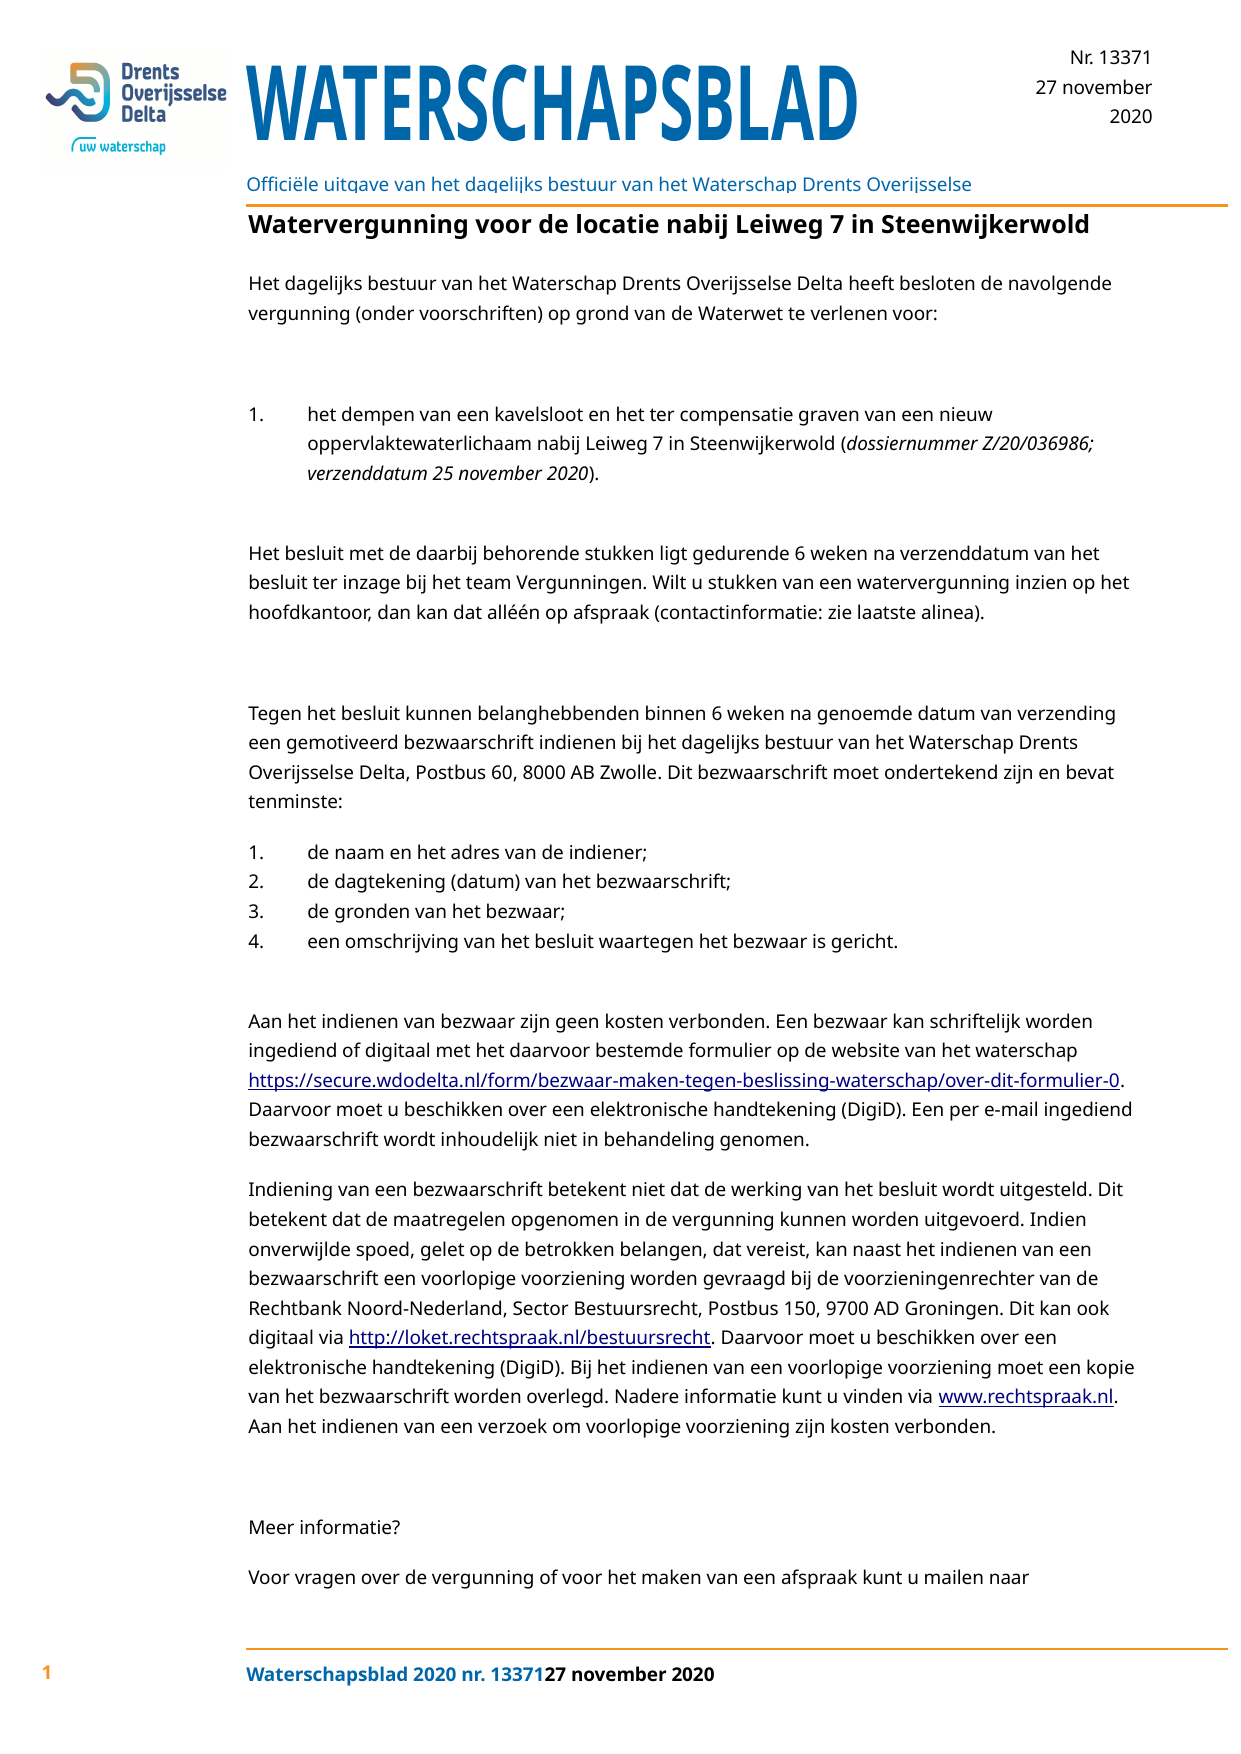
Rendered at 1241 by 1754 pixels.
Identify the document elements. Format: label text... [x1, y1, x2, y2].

list de dagtekening (datum) van het bezwaarschrift; [248, 869, 1152, 894]
text Het dagelijks bestuur van het Waterschap Drents Overijsselse Delta heeft besloten de navolgende vergunning (onder voorschriften) op grond van de Waterwet te verlenen voor: [248, 270, 1152, 326]
text Watervergunning voor de locatie nabij Leiweg 7 in Steenwijkerwold [248, 207, 1152, 241]
text Aan het indienen van bezwaar zijn geen kosten verbonden. Een bezwaar kan schriftelijk worden ingediend of digitaal met het daarvoor bestemde formulier op de website van het waterschap https://secure.wdodelta.nl/form/bezwaar-maken-tegen-beslissing-waterschap/over-dit-formulier-0. Daarvoor moet u beschikken over een elektronische handtekening (DigiD). Een per e-mail ingediend bezwaarschrift wordt inhoudelijk niet in behandeling genomen. [248, 1008, 1152, 1152]
list het dempen van een kavelsloot en het ter compensatie graven van een nieuw oppervlaktewaterlichaam nabij Leiweg 7 in Steenwijkerwold (dossiernummer Z/20/036986; verzenddatum 25 november 2020). [248, 401, 1152, 486]
list een omschrijving van het besluit waartegen het bezwaar is gericht. [248, 928, 1152, 953]
text Indiening van een bezwaarschrift betekent niet dat de werking van het besluit wordt uitgesteld. Dit betekent dat de maatregelen opgenomen in de vergunning kunnen worden uitgevoerd. Indien onverwijlde spoed, gelet op de betrokken belangen, dat vereist, kan naast het indienen van een bezwaarschrift een voorlopige voorziening worden gevraagd bij de voorzieningenrechter van de Rechtbank Noord-Nederland, Sector Bestuursrecht, Postbus 150, 9700 AD Groningen. Dit kan ook digitaal via http://loket.rechtspraak.nl/bestuursrecht. Daarvoor moet u beschikken over een elektronische handtekening (DigiD). Bij het indienen van een voorlopige voorziening moet een kopie van het bezwaarschrift worden overlegd. Nadere informatie kunt u vinden via www.rechtspraak.nl. Aan het indienen van een verzoek om voorlopige voorziening zijn kosten verbonden. [248, 1177, 1152, 1439]
list de naam en het adres van de indiener; [248, 839, 1152, 865]
text Meer informatie? [248, 1514, 1152, 1540]
text Tegen het besluit kunnen belanghebbenden binnen 6 weken na genoemde datum van verzending een gemotiveerd bezwaarschrift indienen bij het dagelijks bestuur van het Waterschap Drents Overijsselse Delta, Postbus 60, 8000 AB Zwolle. Dit bezwaarschrift moet ondertekend zijn en bevat tenminste: [248, 700, 1152, 814]
picture [41, 47, 231, 172]
list de gronden van het bezwaar; [248, 898, 1152, 924]
text Het besluit met de daarbij behorende stukken ligt gedurende 6 weken na verzenddatum van het besluit ter inzage bij het team Vergunningen. Wilt u stukken van een watervergunning inzien op het hoofdkantoor, dan kan dat alléén op afspraak (contactinformatie: zie laatste alinea). [248, 540, 1152, 625]
text Voor vragen over de vergunning of voor het maken van een afspraak kunt u mailen naar [248, 1564, 1152, 1590]
